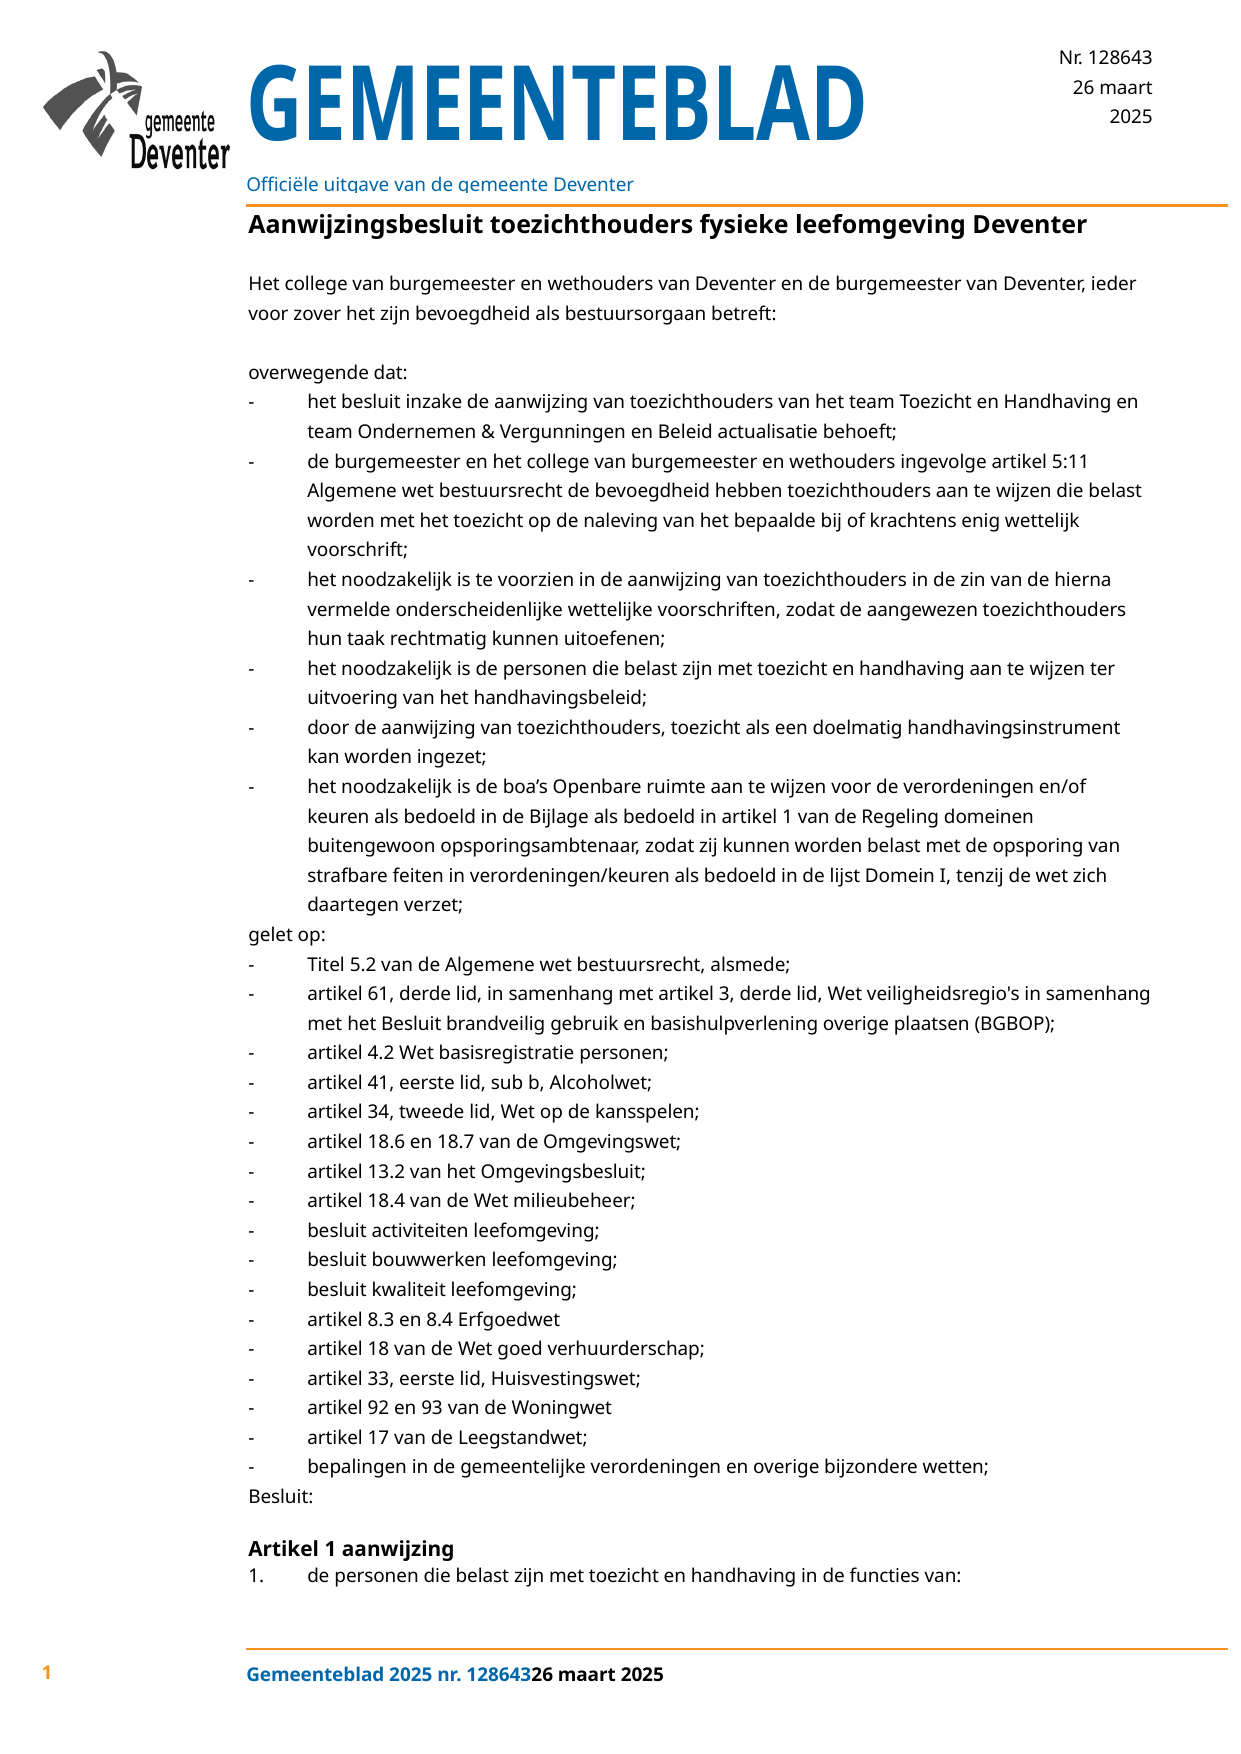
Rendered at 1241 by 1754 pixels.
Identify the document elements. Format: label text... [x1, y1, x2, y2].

list bepalingen in de gemeentelijke verordeningen en overige bijzondere wetten; [248, 1454, 1152, 1479]
list artikel 34, tweede lid, Wet op de kansspelen; [248, 1099, 1152, 1124]
list artikel 18.4 van de Wet milieubeheer; [248, 1187, 1152, 1213]
list door de aanwijzing van toezichthouders, toezicht als een doelmatig handhavingsinstrument kan worden ingezet; [248, 714, 1152, 769]
list artikel 61, derde lid, in samenhang met artikel 3, derde lid, Wet veiligheidsregio's in samenhang met het Besluit brandveilig gebruik en basishulpverlening overige plaatsen (BGBOP); [248, 980, 1152, 1036]
list artikel 17 van de Leegstandwet; [248, 1424, 1152, 1450]
list artikel 18 van de Wet goed verhuurderschap; [248, 1335, 1152, 1361]
list artikel 33, eerste lid, Huisvestingswet; [248, 1365, 1152, 1391]
list artikel 92 en 93 van de Woningwet [248, 1394, 1152, 1420]
text Besluit: [248, 1483, 1152, 1509]
list de personen die belast zijn met toezicht en handhaving in de functies van: [248, 1562, 1152, 1588]
list de burgemeester en het college van burgemeester en wethouders ingevolge artikel 5:11 Algemene wet bestuursrecht de bevoegdheid hebben toezichthouders aan te wijzen die belast worden met het toezicht op de naleving van het bepaalde bij of krachtens enig wettelijk voorschrift; [248, 448, 1152, 562]
list het besluit inzake de aanwijzing van toezichthouders van het team Toezicht en Handhaving en team Ondernemen & Vergunningen en Beleid actualisatie behoeft; [248, 389, 1152, 444]
text Aanwijzingsbesluit toezichthouders fysieke leefomgeving Deventer [248, 207, 1152, 241]
list artikel 4.2 Wet basisregistratie personen; [248, 1039, 1152, 1065]
list artikel 8.3 en 8.4 Erfgoedwet [248, 1306, 1152, 1331]
list artikel 41, eerste lid, sub b, Alcoholwet; [248, 1069, 1152, 1095]
list Titel 5.2 van de Algemene wet bestuursrecht, alsmede; [248, 951, 1152, 976]
text Artikel 1 aanwijzing [248, 1534, 1152, 1562]
list besluit activiteiten leefomgeving; [248, 1217, 1152, 1243]
list besluit kwaliteit leefomgeving; [248, 1276, 1152, 1302]
text overwegende dat: [248, 359, 1152, 385]
list het noodzakelijk is te voorzien in de aanwijzing van toezichthouders in de zin van de hierna vermelde onderscheidenlijke wettelijke voorschriften, zodat de aangewezen toezichthouders hun taak rechtmatig kunnen uitoefenen; [248, 566, 1152, 651]
text gelet op: [248, 921, 1152, 947]
picture [41, 47, 231, 172]
list het noodzakelijk is de personen die belast zijn met toezicht en handhaving aan te wijzen ter uitvoering van het handhavingsbeleid; [248, 655, 1152, 710]
list besluit bouwwerken leefomgeving; [248, 1247, 1152, 1272]
list het noodzakelijk is de boa’s Openbare ruimte aan te wijzen voor de verordeningen en/of keuren als bedoeld in de Bijlage als bedoeld in artikel 1 van de Regeling domeinen buitengewoon opsporingsambtenaar, zodat zij kunnen worden belast met de opsporing van strafbare feiten in verordeningen/keuren als bedoeld in de lijst Domein I, tenzij de wet zich daartegen verzet; [248, 773, 1152, 917]
list artikel 18.6 en 18.7 van de Omgevingswet; [248, 1128, 1152, 1154]
text Het college van burgemeester en wethouders van Deventer en de burgemeester van Deventer, ieder voor zover het zijn bevoegdheid als bestuursorgaan betreft: [248, 270, 1152, 326]
list artikel 13.2 van het Omgevingsbesluit; [248, 1158, 1152, 1183]
